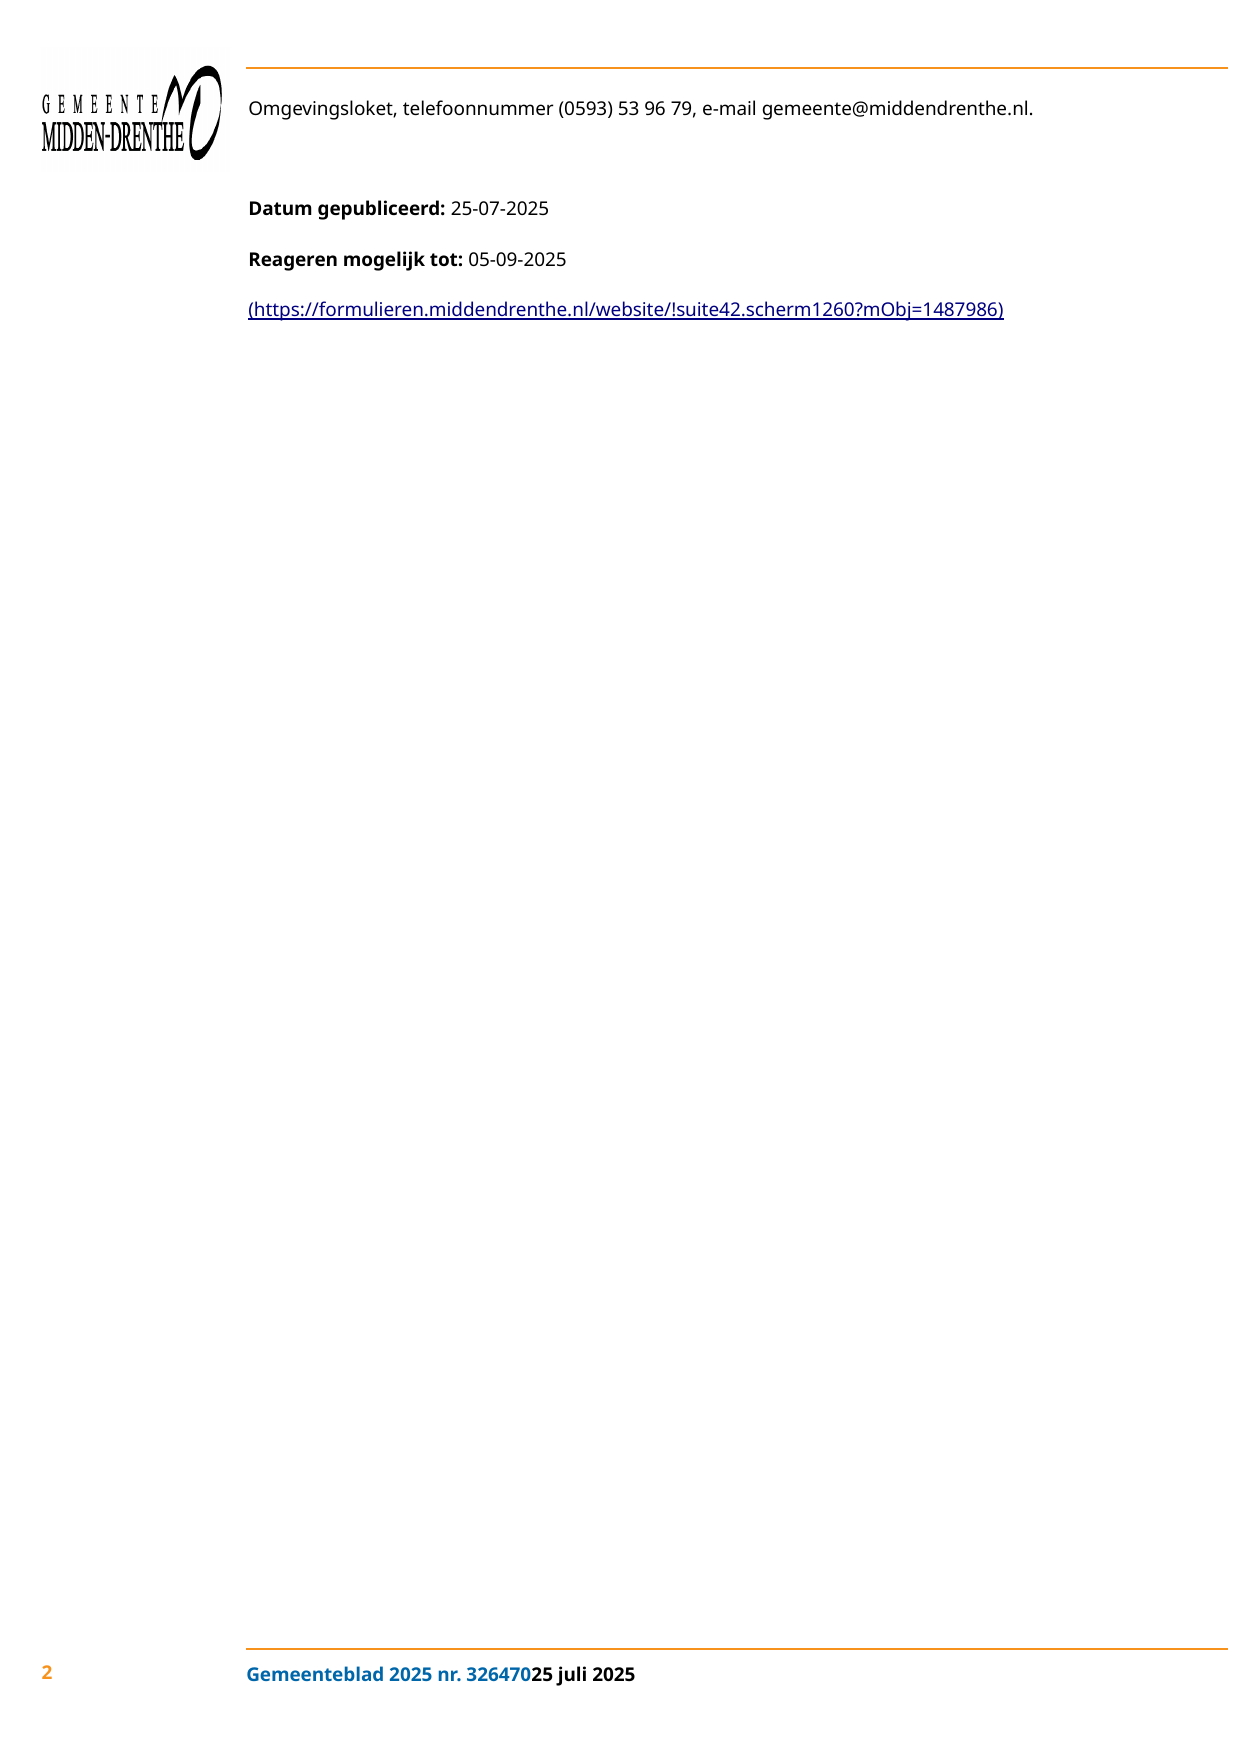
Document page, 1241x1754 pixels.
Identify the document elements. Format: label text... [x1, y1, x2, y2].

picture [41, 47, 231, 172]
text Omgevingsloket, telefoonnummer (0593) 53 96 79, e-mail gemeente@middendrenthe.nl. [248, 95, 1152, 121]
text Datum gepubliceerd: 25-07-2025 [248, 196, 1152, 221]
text Reageren mogelijk tot: 05-09-2025 [248, 246, 1152, 272]
text (https://formulieren.middendrenthe.nl/website/!suite42.scherm1260?mObj=1487986) [248, 296, 1152, 322]
